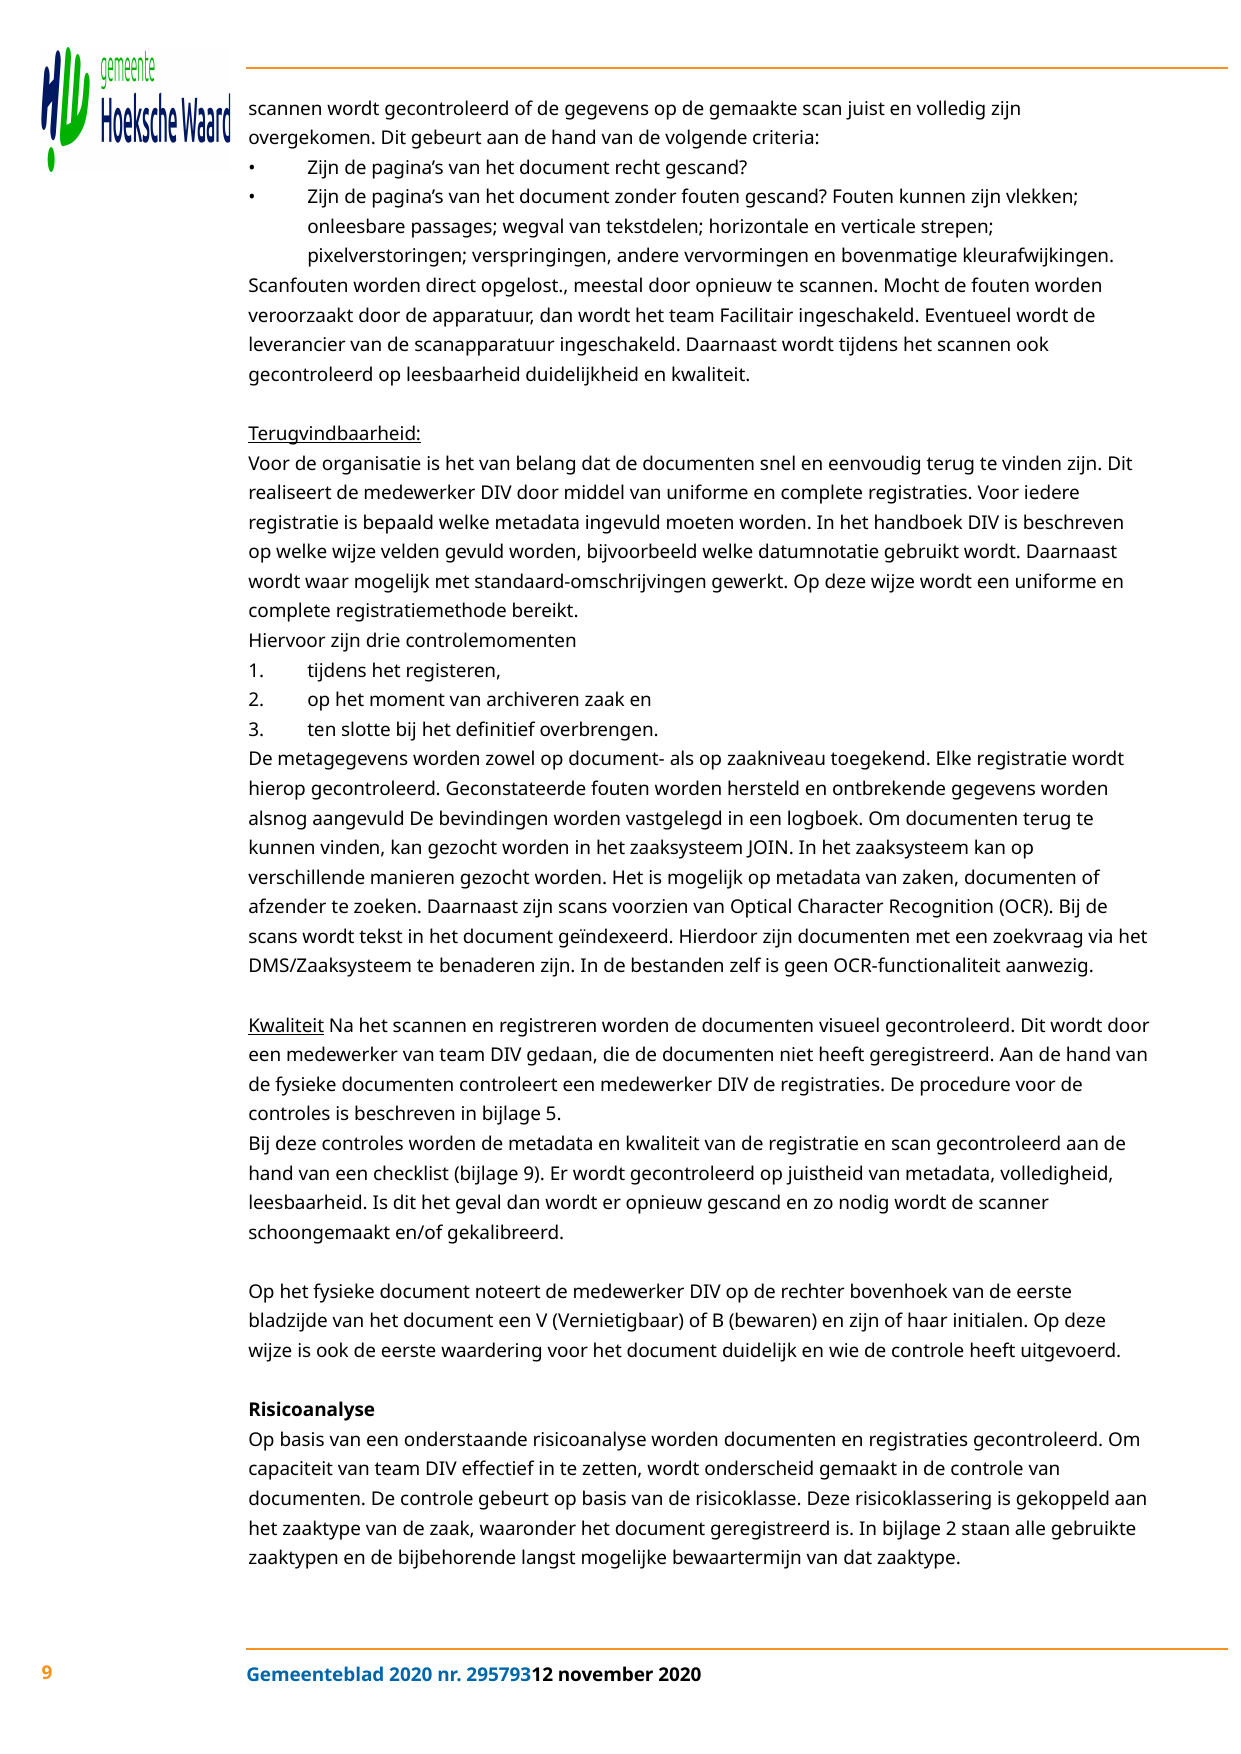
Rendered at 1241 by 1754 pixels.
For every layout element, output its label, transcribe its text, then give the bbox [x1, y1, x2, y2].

text Scanfouten worden direct opgelost., meestal door opnieuw te scannen. Mocht de fouten worden veroorzaakt door de apparatuur, dan wordt het team Facilitair ingeschakeld. Eventueel wordt de leverancier van de scanapparatuur ingeschakeld. Daarnaast wordt tijdens het scannen ook gecontroleerd op leesbaarheid duidelijkheid en kwaliteit. [248, 272, 1152, 387]
text Kwaliteit Na het scannen en registreren worden de documenten visueel gecontroleerd. Dit wordt door een medewerker van team DIV gedaan, die de documenten niet heeft geregistreerd. Aan de hand van de fysieke documenten controleert een medewerker DIV de registraties. De procedure voor de controles is beschreven in bijlage 5. [248, 1012, 1152, 1126]
list Zijn de pagina’s van het document recht gescand? [248, 154, 1152, 180]
list ten slotte bij het definitief overbrengen. [248, 716, 1152, 742]
text Voor de organisatie is het van belang dat de documenten snel en eenvoudig terug te vinden zijn. Dit realiseert de medewerker DIV door middel van uniforme en complete registraties. Voor iedere registratie is bepaald welke metadata ingevuld moeten worden. In het handboek DIV is beschreven op welke wijze velden gevuld worden, bijvoorbeeld welke datumnotatie gebruikt wordt. Daarnaast wordt waar mogelijk met standaard-omschrijvingen gewerkt. Op deze wijze wordt een uniforme en complete registratiemethode bereikt. [248, 450, 1152, 623]
text Op het fysieke document noteert de medewerker DIV op de rechter bovenhoek van de eerste bladzijde van het document een V (Vernietigbaar) of B (bewaren) en zijn of haar initialen. Op deze wijze is ook de eerste waardering voor het document duidelijk en wie de controle heeft uitgevoerd. [248, 1278, 1152, 1363]
list Zijn de pagina’s van het document zonder fouten gescand? Fouten kunnen zijn vlekken; onleesbare passages; wegval van tekstdelen; horizontale en verticale strepen; pixelverstoringen; verspringingen, andere vervormingen en bovenmatige kleurafwijkingen. [248, 183, 1152, 268]
text Terugvindbaarheid: [248, 420, 1152, 446]
text Op basis van een onderstaande risicoanalyse worden documenten en registraties gecontroleerd. Om capaciteit van team DIV effectief in te zetten, wordt onderscheid gemaakt in de controle van documenten. De controle gebeurt op basis van de risicoklasse. Deze risicoklassering is gekoppeld aan het zaaktype van de zaak, waaronder het document geregistreerd is. In bijlage 2 staan alle gebruikte zaaktypen en de bijbehorende langst mogelijke bewaartermijn van dat zaaktype. [248, 1426, 1152, 1570]
list op het moment van archiveren zaak en [248, 686, 1152, 712]
text Hiervoor zijn drie controlemomenten [248, 627, 1152, 653]
text Bij deze controles worden de metadata en kwaliteit van de registratie en scan gecontroleerd aan de hand van een checklist (bijlage 9). Er wordt gecontroleerd op juistheid van metadata, volledigheid, leesbaarheid. Is dit het geval dan wordt er opnieuw gescand en zo nodig wordt de scanner schoongemaakt en/of gekalibreerd. [248, 1130, 1152, 1245]
text Risicoanalyse [248, 1396, 1152, 1422]
list tijdens het registeren, [248, 657, 1152, 683]
text De metagegevens worden zowel op document- als op zaakniveau toegekend. Elke registratie wordt hierop gecontroleerd. Geconstateerde fouten worden hersteld en ontbrekende gegevens worden alsnog aangevuld De bevindingen worden vastgelegd in een logboek. Om documenten terug te kunnen vinden, kan gezocht worden in het zaaksysteem JOIN. In het zaaksysteem kan op verschillende manieren gezocht worden. Het is mogelijk op metadata van zaken, documenten of afzender te zoeken. Daarnaast zijn scans voorzien van Optical Character Recognition (OCR). Bij de scans wordt tekst in het document geïndexeerd. Hierdoor zijn documenten met een zoekvraag via het DMS/Zaaksysteem te benaderen zijn. In de bestanden zelf is geen OCR-functionaliteit aanwezig. [248, 746, 1152, 978]
picture [41, 47, 231, 172]
text scannen wordt gecontroleerd of de gegevens op de gemaakte scan juist en volledig zijn overgekomen. Dit gebeurt aan de hand van de volgende criteria: [248, 95, 1152, 150]
